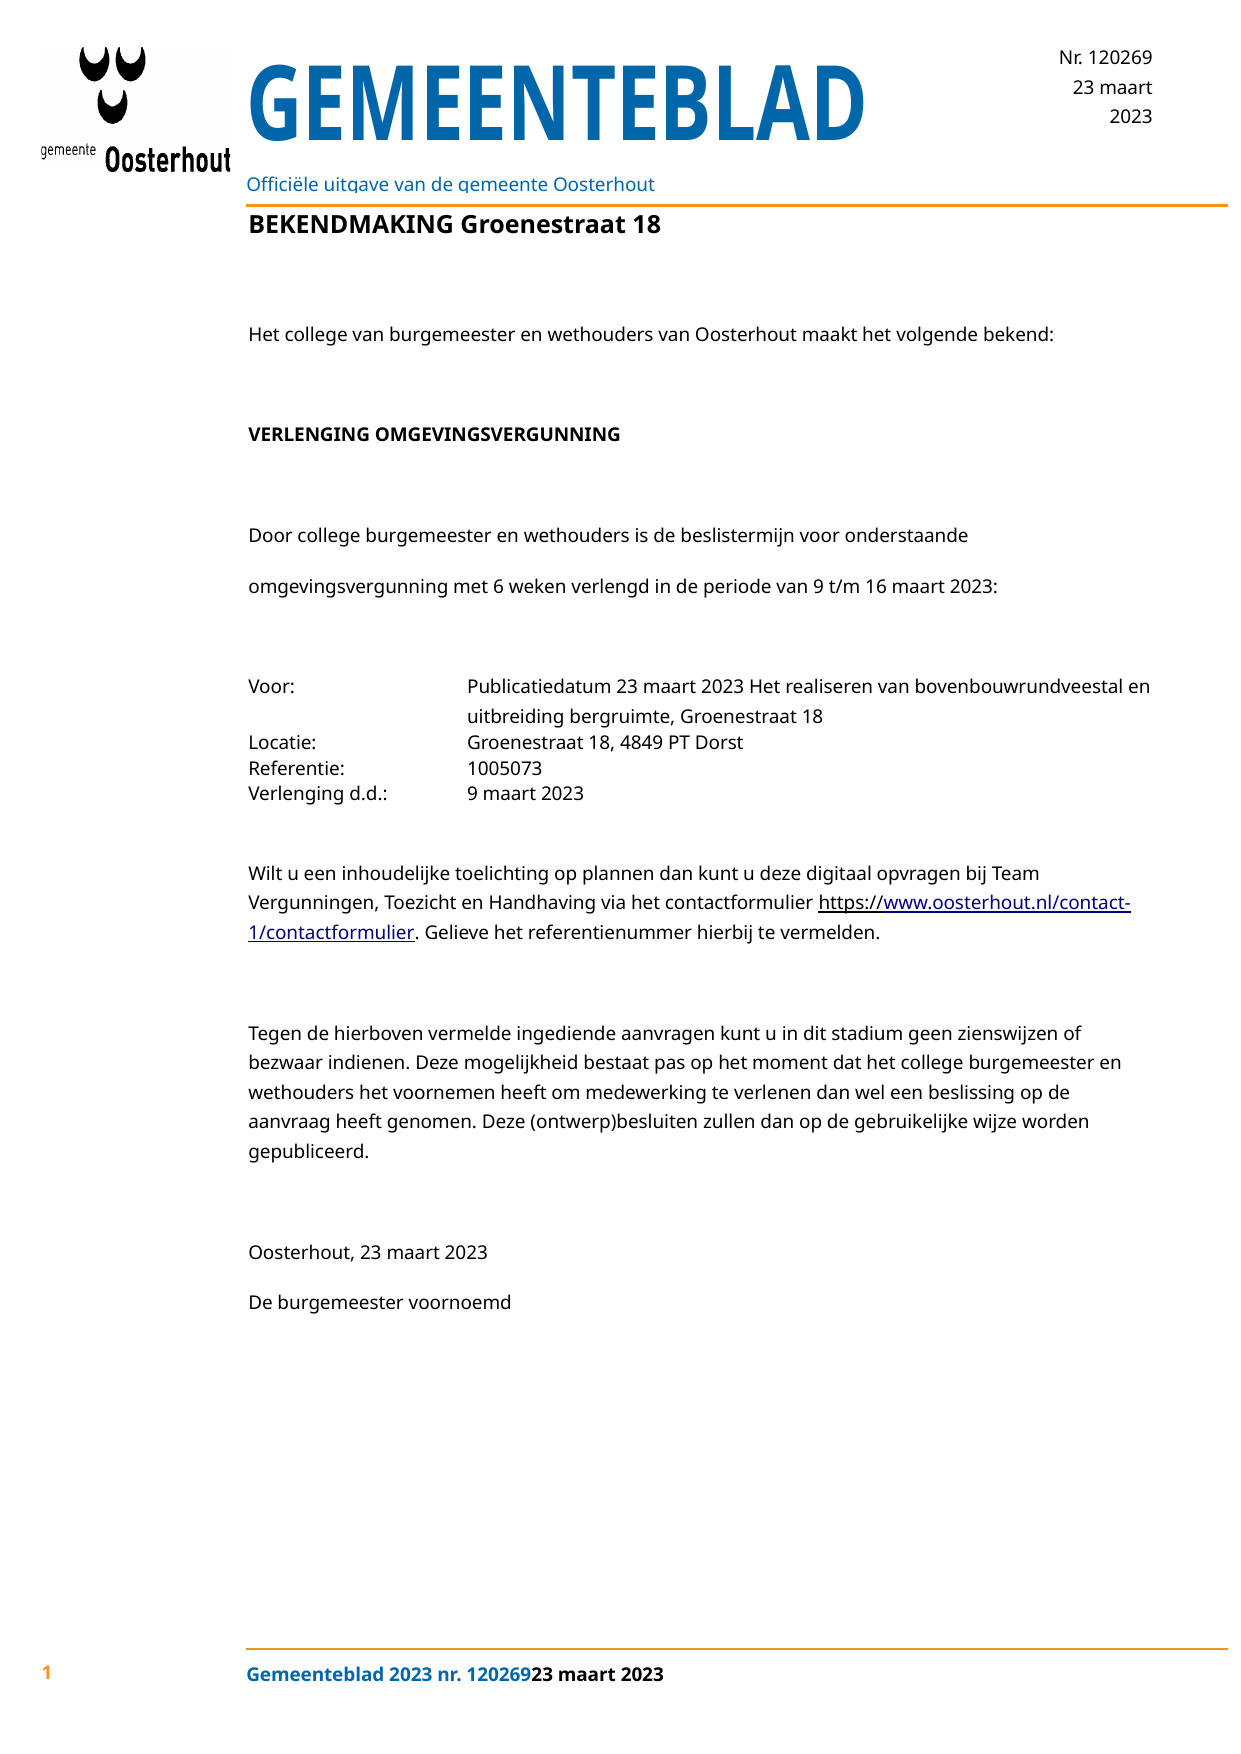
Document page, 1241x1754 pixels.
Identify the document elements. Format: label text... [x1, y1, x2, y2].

text Oosterhout, 23 maart 2023 [248, 1239, 1152, 1265]
table_cell 9 maart 2023 [467, 781, 1152, 806]
table_cell Locatie: [248, 729, 467, 755]
table_cell Groenestraat 18, 4849 PT Dorst [467, 729, 1152, 755]
text Tegen de hierboven vermelde ingediende aanvragen kunt u in dit stadium geen zienswijzen of bezwaar indienen. Deze mogelijkheid bestaat pas op het moment dat het college burgemeester en wethouders het voornemen heeft om medewerking te verlenen dan wel een beslissing op de aanvraag heeft genomen. Deze (ontwerp)besluiten zullen dan op de gebruikelijke wijze worden gepubliceerd. [248, 1020, 1152, 1164]
text BEKENDMAKING Groenestraat 18 [248, 207, 1152, 241]
text Wilt u een inhoudelijke toelichting op plannen dan kunt u deze digitaal opvragen bij Team Vergunningen, Toezicht en Handhaving via het contactformulier https://www.oosterhout.nl/contact-1/contactformulier. Gelieve het referentienummer hierbij te vermelden. [248, 860, 1152, 945]
table_cell 1005073 [467, 755, 1152, 781]
text Door college burgemeester en wethouders is de beslistermijn voor onderstaande [248, 522, 1152, 548]
table_header Voor: [248, 674, 467, 729]
table_header Publicatiedatum 23 maart 2023 Het realiseren van bovenbouwrundveestal en uitbreiding bergruimte, Groenestraat 18 [467, 674, 1152, 729]
table_cell Referentie: [248, 755, 467, 781]
picture [41, 47, 231, 172]
text VERLENGING OMGEVINGSVERGUNNING [248, 422, 1152, 447]
text Het college van burgemeester en wethouders van Oosterhout maakt het volgende bekend: [248, 321, 1152, 346]
text De burgemeester voornoemd [248, 1289, 1152, 1315]
text omgevingsvergunning met 6 weken verlengd in de periode van 9 t/m 16 maart 2023: [248, 573, 1152, 598]
table_cell Verlenging d.d.: [248, 781, 467, 806]
